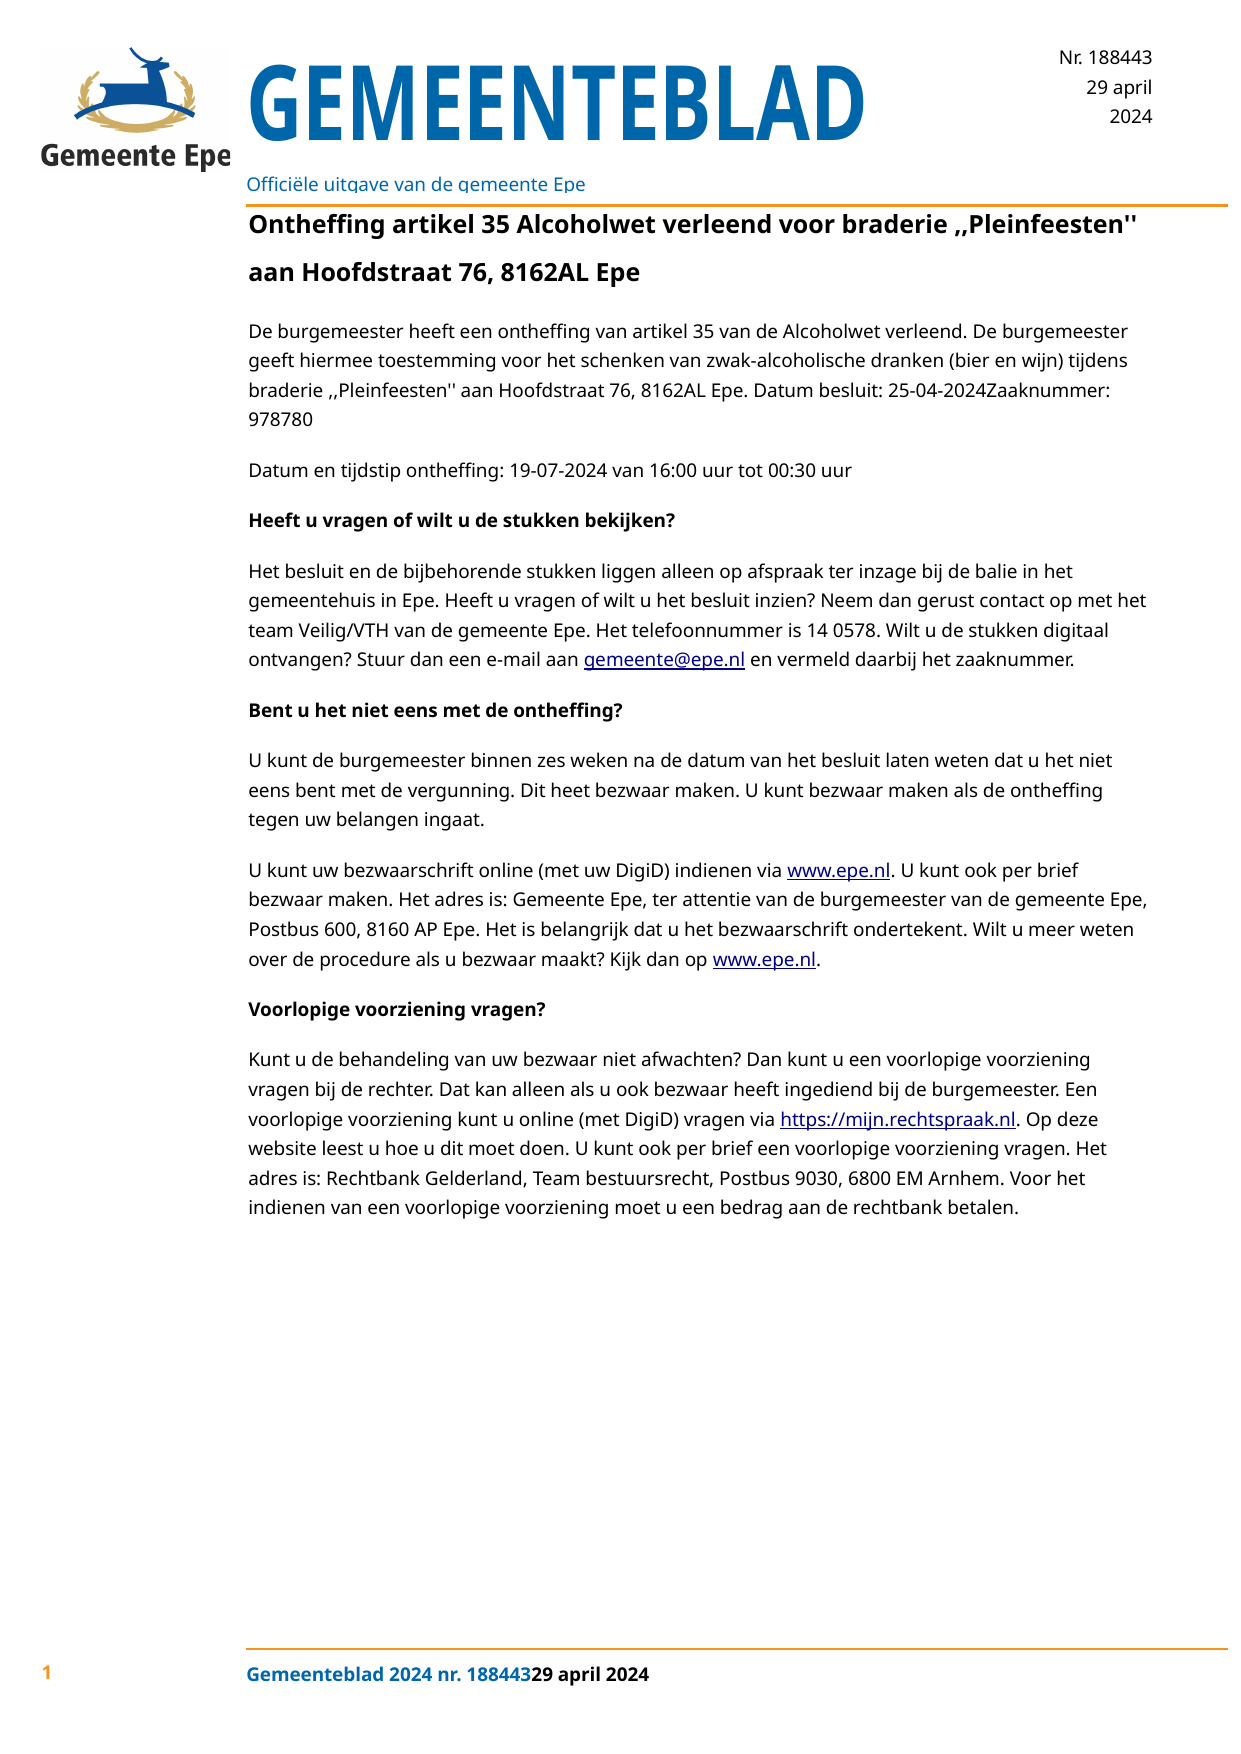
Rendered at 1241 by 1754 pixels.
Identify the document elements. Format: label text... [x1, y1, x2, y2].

text U kunt de burgemeester binnen zes weken na de datum van het besluit laten weten dat u het niet eens bent met de vergunning. Dit heet bezwaar maken. U kunt bezwaar maken als de ontheffing tegen uw belangen ingaat. [248, 747, 1152, 832]
text Ontheffing artikel 35 Alcoholwet verleend voor braderie ,,Pleinfeesten'' aan Hoofdstraat 76, 8162AL Epe [248, 207, 1152, 288]
text Voorlopige voorziening vragen? [248, 996, 1152, 1022]
text Kunt u de behandeling van uw bezwaar niet afwachten? Dan kunt u een voorlopige voorziening vragen bij de rechter. Dat kan alleen als u ook bezwaar heeft ingediend bij de burgemeester. Een voorlopige voorziening kunt u online (met DigiD) vragen via https://mijn.rechtspraak.nl. Op deze website leest u hoe u dit moet doen. U kunt ook per brief een voorlopige voorziening vragen. Het adres is: Rechtbank Gelderland, Team bestuursrecht, Postbus 9030, 6800 EM Arnhem. Voor het indienen van een voorlopige voorziening moet u een bedrag aan de rechtbank betalen. [248, 1047, 1152, 1220]
text Datum en tijdstip ontheffing: 19-07-2024 van 16:00 uur tot 00:30 uur [248, 457, 1152, 483]
picture [41, 47, 231, 172]
text U kunt uw bezwaarschrift online (met uw DigiD) indienen via www.epe.nl. U kunt ook per brief bezwaar maken. Het adres is: Gemeente Epe, ter attentie van de burgemeester van de gemeente Epe, Postbus 600, 8160 AP Epe. Het is belangrijk dat u het bezwaarschrift ondertekent. Wilt u meer weten over de procedure als u bezwaar maakt? Kijk dan op www.epe.nl. [248, 857, 1152, 972]
text De burgemeester heeft een ontheffing van artikel 35 van de Alcoholwet verleend. De burgemeester geeft hiermee toestemming voor het schenken van zwak-alcoholische dranken (bier en wijn) tijdens braderie ,,Pleinfeesten'' aan Hoofdstraat 76, 8162AL Epe. Datum besluit: 25-04-2024Zaaknummer: 978780 [248, 318, 1152, 432]
text Heeft u vragen of wilt u de stukken bekijken? [248, 507, 1152, 533]
text Bent u het niet eens met de ontheffing? [248, 697, 1152, 723]
text Het besluit en de bijbehorende stukken liggen alleen op afspraak ter inzage bij de balie in het gemeentehuis in Epe. Heeft u vragen of wilt u het besluit inzien? Neem dan gerust contact op met het team Veilig/VTH van de gemeente Epe. Het telefoonnummer is 14 0578. Wilt u de stukken digitaal ontvangen? Stuur dan een e-mail aan gemeente@epe.nl en vermeld daarbij het zaaknummer. [248, 558, 1152, 672]
